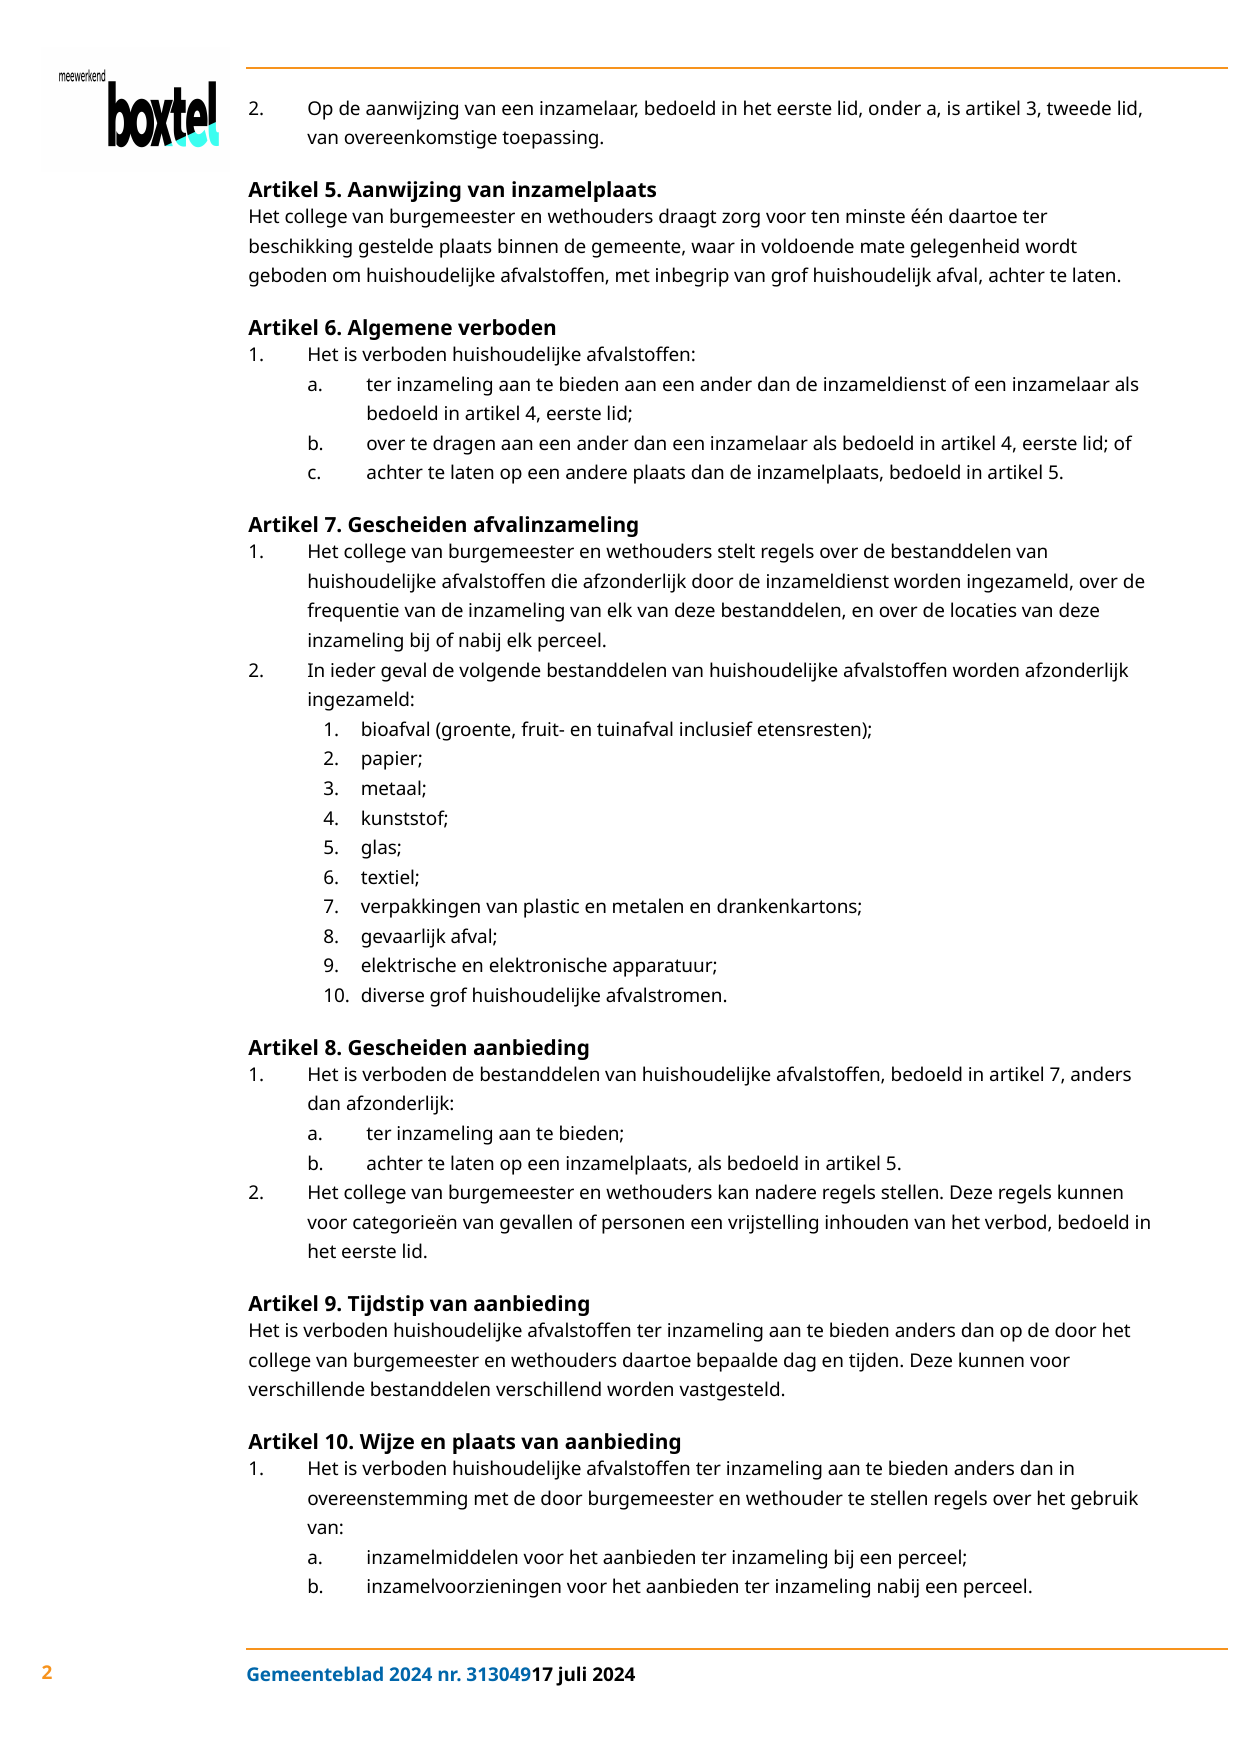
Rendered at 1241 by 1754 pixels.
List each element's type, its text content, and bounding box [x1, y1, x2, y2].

list Het college van burgemeester en wethouders kan nadere regels stellen. Deze regels kunnen voor categorieën van gevallen of personen een vrijstelling inhouden van het verbod, bedoeld in het eerste lid. [248, 1179, 1152, 1264]
list diverse grof huishoudelijke afvalstromen. [323, 982, 1152, 1008]
text Artikel 8. Gescheiden aanbieding [248, 1033, 1152, 1061]
picture [41, 47, 231, 172]
text Artikel 6. Algemene verboden [248, 313, 1152, 341]
list Het college van burgemeester en wethouders stelt regels over de bestanddelen van huishoudelijke afvalstoffen die afzonderlijk door de inzameldienst worden ingezameld, over de frequentie van de inzameling van elk van deze bestanddelen, en over de locaties van deze inzameling bij of nabij elk perceel. [248, 538, 1152, 653]
text Artikel 7. Gescheiden afvalinzameling [248, 510, 1152, 538]
list textiel; [323, 864, 1152, 889]
list ter inzameling aan te bieden aan een ander dan de inzameldienst of een inzamelaar als bedoeld in artikel 4, eerste lid; [307, 371, 1152, 426]
list kunststof; [323, 805, 1152, 830]
list glas; [323, 834, 1152, 860]
list inzamelvoorzieningen voor het aanbieden ter inzameling nabij een perceel. [307, 1574, 1152, 1599]
list inzamelmiddelen voor het aanbieden ter inzameling bij een perceel; [307, 1544, 1152, 1570]
list achter te laten op een andere plaats dan de inzamelplaats, bedoeld in artikel 5. [307, 459, 1152, 485]
text Artikel 10. Wijze en plaats van aanbieding [248, 1427, 1152, 1455]
list gevaarlijk afval; [323, 923, 1152, 949]
text Artikel 5. Aanwijzing van inzamelplaats [248, 175, 1152, 203]
list papier; [323, 746, 1152, 771]
list verpakkingen van plastic en metalen en drankenkartons; [323, 893, 1152, 919]
list In ieder geval de volgende bestanddelen van huishoudelijke afvalstoffen worden afzonderlijk ingezameld: [248, 657, 1152, 712]
list bioafval (groente, fruit- en tuinafval inclusief etensresten); [323, 716, 1152, 742]
list Het is verboden huishoudelijke afvalstoffen: [248, 341, 1152, 367]
list over te dragen aan een ander dan een inzamelaar als bedoeld in artikel 4, eerste lid; of [307, 430, 1152, 456]
text Artikel 9. Tijdstip van aanbieding [248, 1289, 1152, 1317]
list elektrische en elektronische apparatuur; [323, 953, 1152, 978]
list Het is verboden huishoudelijke afvalstoffen ter inzameling aan te bieden anders dan in overeenstemming met de door burgemeester en wethouder te stellen regels over het gebruik van: [248, 1455, 1152, 1540]
list Op de aanwijzing van een inzamelaar, bedoeld in het eerste lid, onder a, is artikel 3, tweede lid, van overeenkomstige toepassing. [248, 95, 1152, 150]
list Het is verboden de bestanddelen van huishoudelijke afvalstoffen, bedoeld in artikel 7, anders dan afzonderlijk: [248, 1061, 1152, 1116]
text Het college van burgemeester en wethouders draagt zorg voor ten minste één daartoe ter beschikking gestelde plaats binnen de gemeente, waar in voldoende mate gelegenheid wordt geboden om huishoudelijke afvalstoffen, met inbegrip van grof huishoudelijk afval, achter te laten. [248, 203, 1152, 288]
list ter inzameling aan te bieden; [307, 1120, 1152, 1146]
list metaal; [323, 775, 1152, 801]
list achter te laten op een inzamelplaats, als bedoeld in artikel 5. [307, 1150, 1152, 1176]
text Het is verboden huishoudelijke afvalstoffen ter inzameling aan te bieden anders dan op de door het college van burgemeester en wethouders daartoe bepaalde dag en tijden. Deze kunnen voor verschillende bestanddelen verschillend worden vastgesteld. [248, 1317, 1152, 1402]
